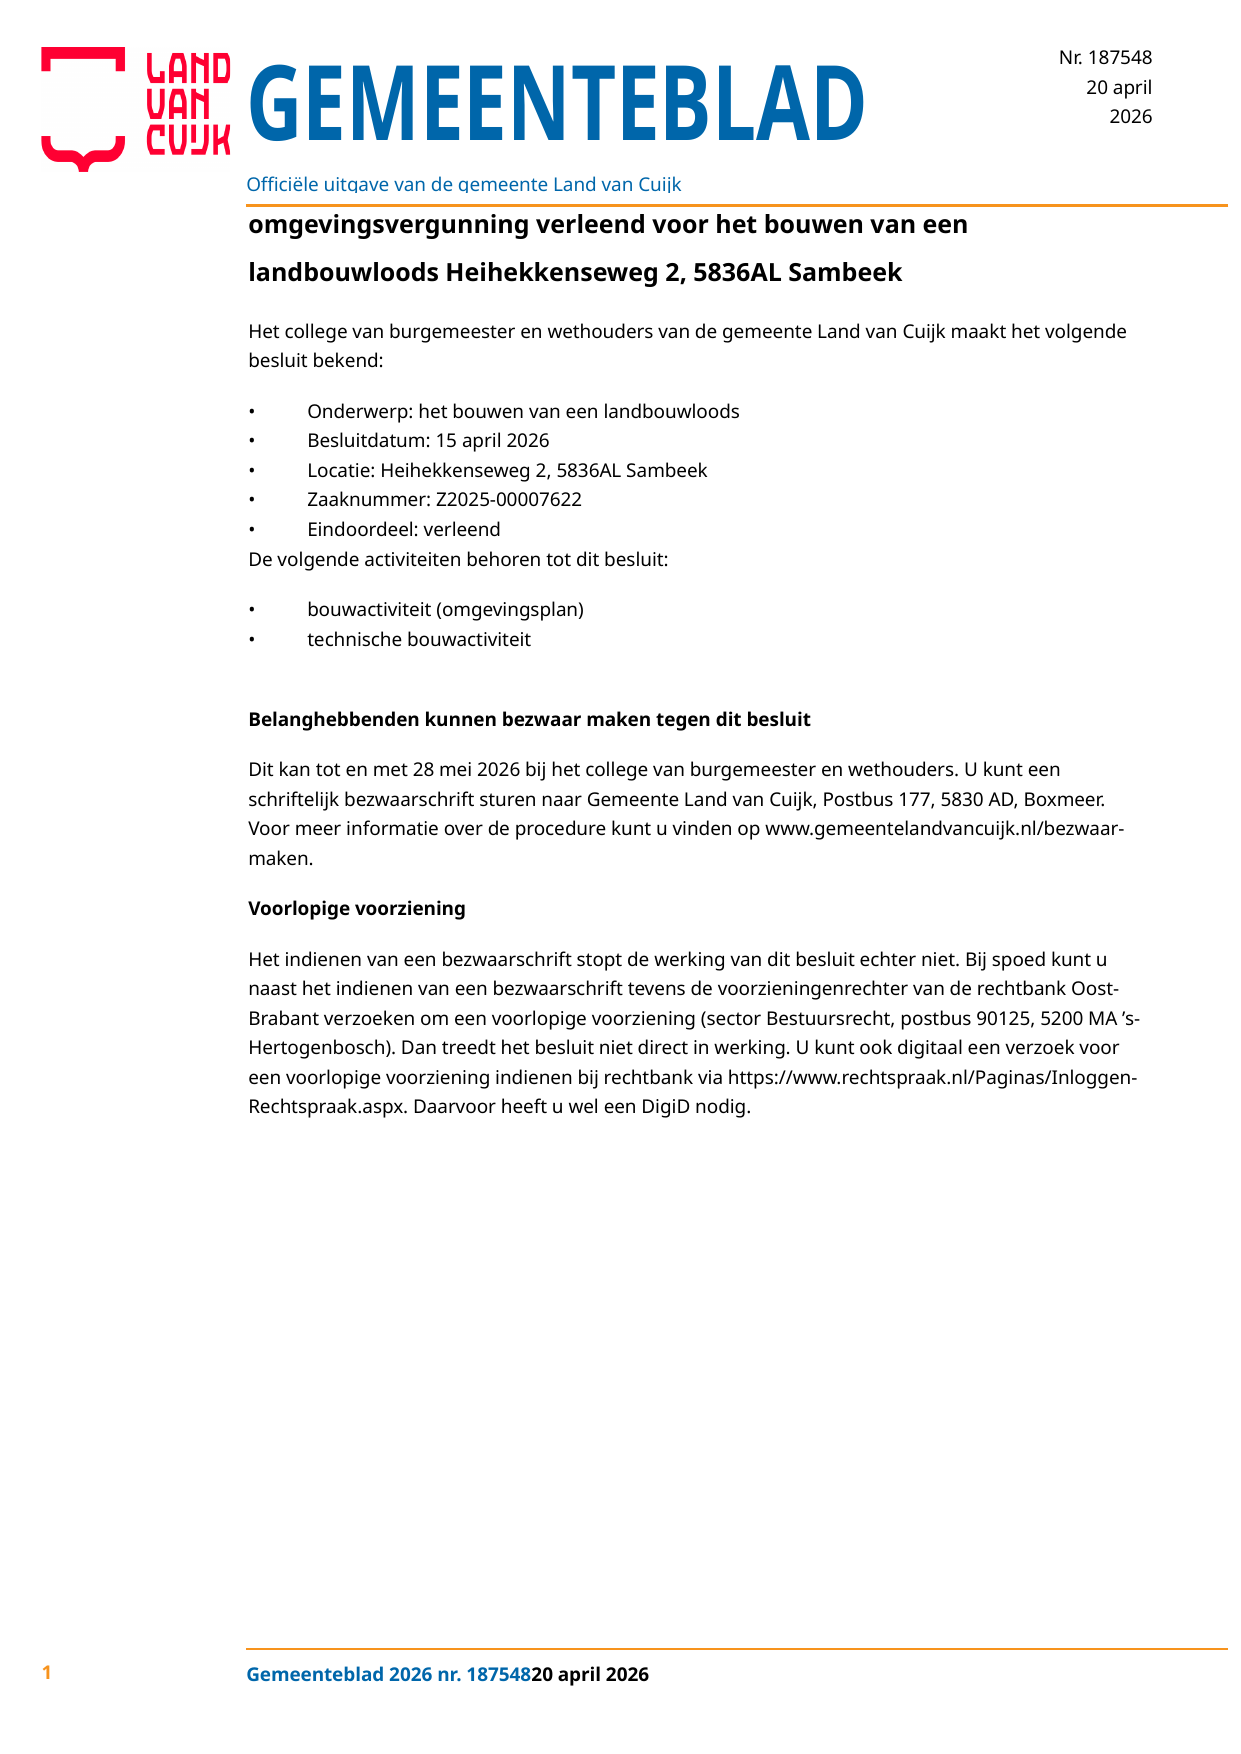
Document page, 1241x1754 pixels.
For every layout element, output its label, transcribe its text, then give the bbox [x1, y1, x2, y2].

list bouwactiviteit (omgevingsplan) [248, 596, 1152, 622]
text Voorlopige voorziening [248, 895, 1152, 921]
list Locatie: Heihekkenseweg 2, 5836AL Sambeek [248, 457, 1152, 483]
text De volgende activiteiten behoren tot dit besluit: [248, 546, 1152, 572]
list Onderwerp: het bouwen van een landbouwloods [248, 398, 1152, 424]
list technische bouwactiviteit [248, 626, 1152, 652]
text Belanghebbenden kunnen bezwaar maken tegen dit besluit [248, 706, 1152, 732]
text omgevingsvergunning verleend voor het bouwen van een landbouwloods Heihekkenseweg 2, 5836AL Sambeek [248, 207, 1152, 288]
list Eindoordeel: verleend [248, 516, 1152, 542]
text Dit kan tot en met 28 mei 2026 bij het college van burgemeester en wethouders. U kunt een schriftelijk bezwaarschrift sturen naar Gemeente Land van Cuijk, Postbus 177, 5830 AD, Boxmeer. Voor meer informatie over de procedure kunt u vinden op www.gemeentelandvancuijk.nl/bezwaar-maken. [248, 756, 1152, 871]
list Zaaknummer: Z2025-00007622 [248, 487, 1152, 512]
text Het college van burgemeester en wethouders van de gemeente Land van Cuijk maakt het volgende besluit bekend: [248, 318, 1152, 373]
list Besluitdatum: 15 april 2026 [248, 427, 1152, 453]
text Het indienen van een bezwaarschrift stopt de werking van dit besluit echter niet. Bij spoed kunt u naast het indienen van een bezwaarschrift tevens de voorzieningenrechter van de rechtbank Oost-Brabant verzoeken om een voorlopige voorziening (sector Bestuursrecht, postbus 90125, 5200 MA ’s-Hertogenbosch). Dan treedt het besluit niet direct in werking. U kunt ook digitaal een verzoek voor een voorlopige voorziening indienen bij rechtbank via https://www.rechtspraak.nl/Paginas/Inloggen-Rechtspraak.aspx. Daarvoor heeft u wel een DigiD nodig. [248, 946, 1152, 1119]
picture [41, 47, 231, 172]
